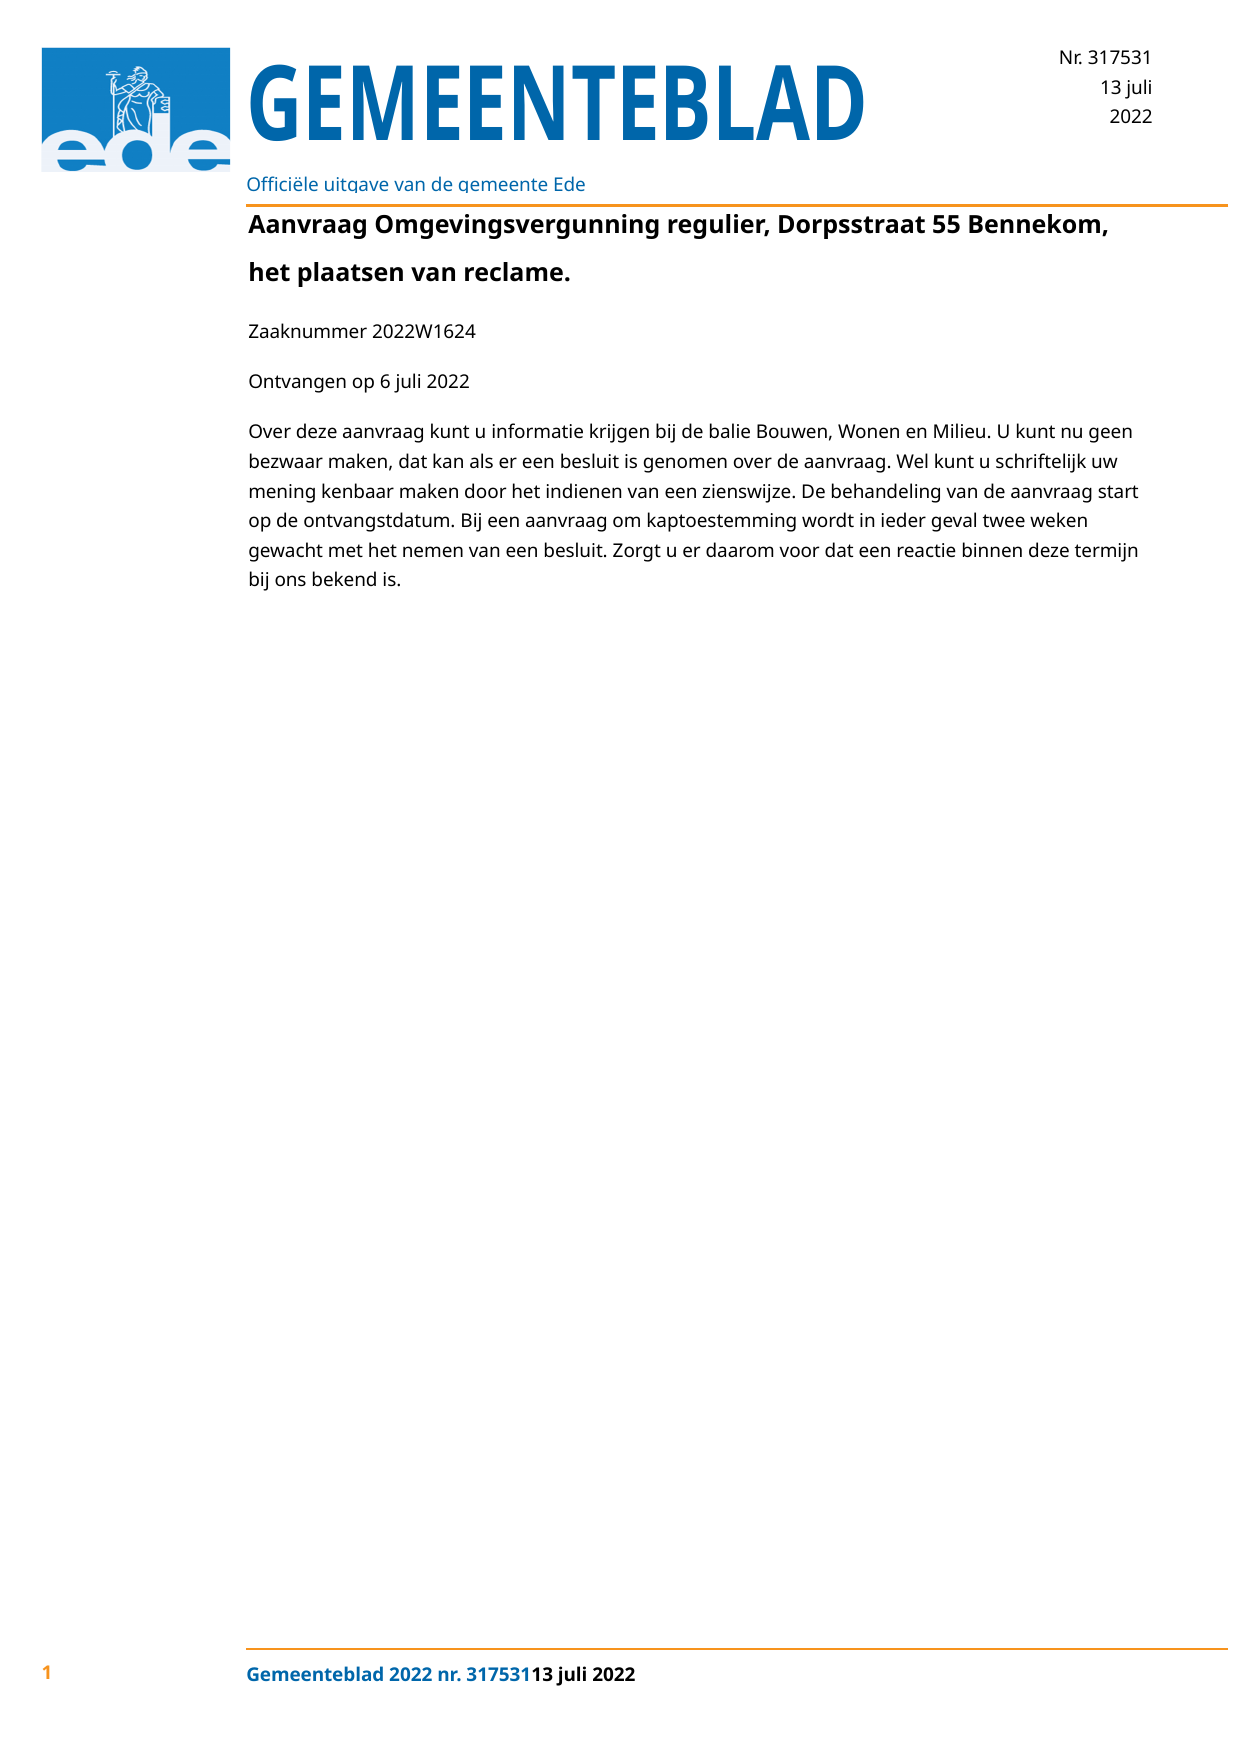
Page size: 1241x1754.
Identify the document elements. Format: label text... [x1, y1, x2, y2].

text Zaaknummer 2022W1624 [248, 318, 1152, 344]
picture [41, 47, 231, 172]
text Over deze aanvraag kunt u informatie krijgen bij de balie Bouwen, Wonen en Milieu. U kunt nu geen bezwaar maken, dat kan als er een besluit is genomen over de aanvraag. Wel kunt u schriftelijk uw mening kenbaar maken door het indienen van een zienswijze. De behandeling van de aanvraag start op de ontvangstdatum. Bij een aanvraag om kaptoestemming wordt in ieder geval twee weken gewacht met het nemen van een besluit. Zorgt u er daarom voor dat een reactie binnen deze termijn bij ons bekend is. [248, 419, 1152, 592]
text Aanvraag Omgevingsvergunning regulier, Dorpsstraat 55 Bennekom, het plaatsen van reclame. [248, 207, 1152, 288]
text Ontvangen op 6 juli 2022 [248, 368, 1152, 394]
